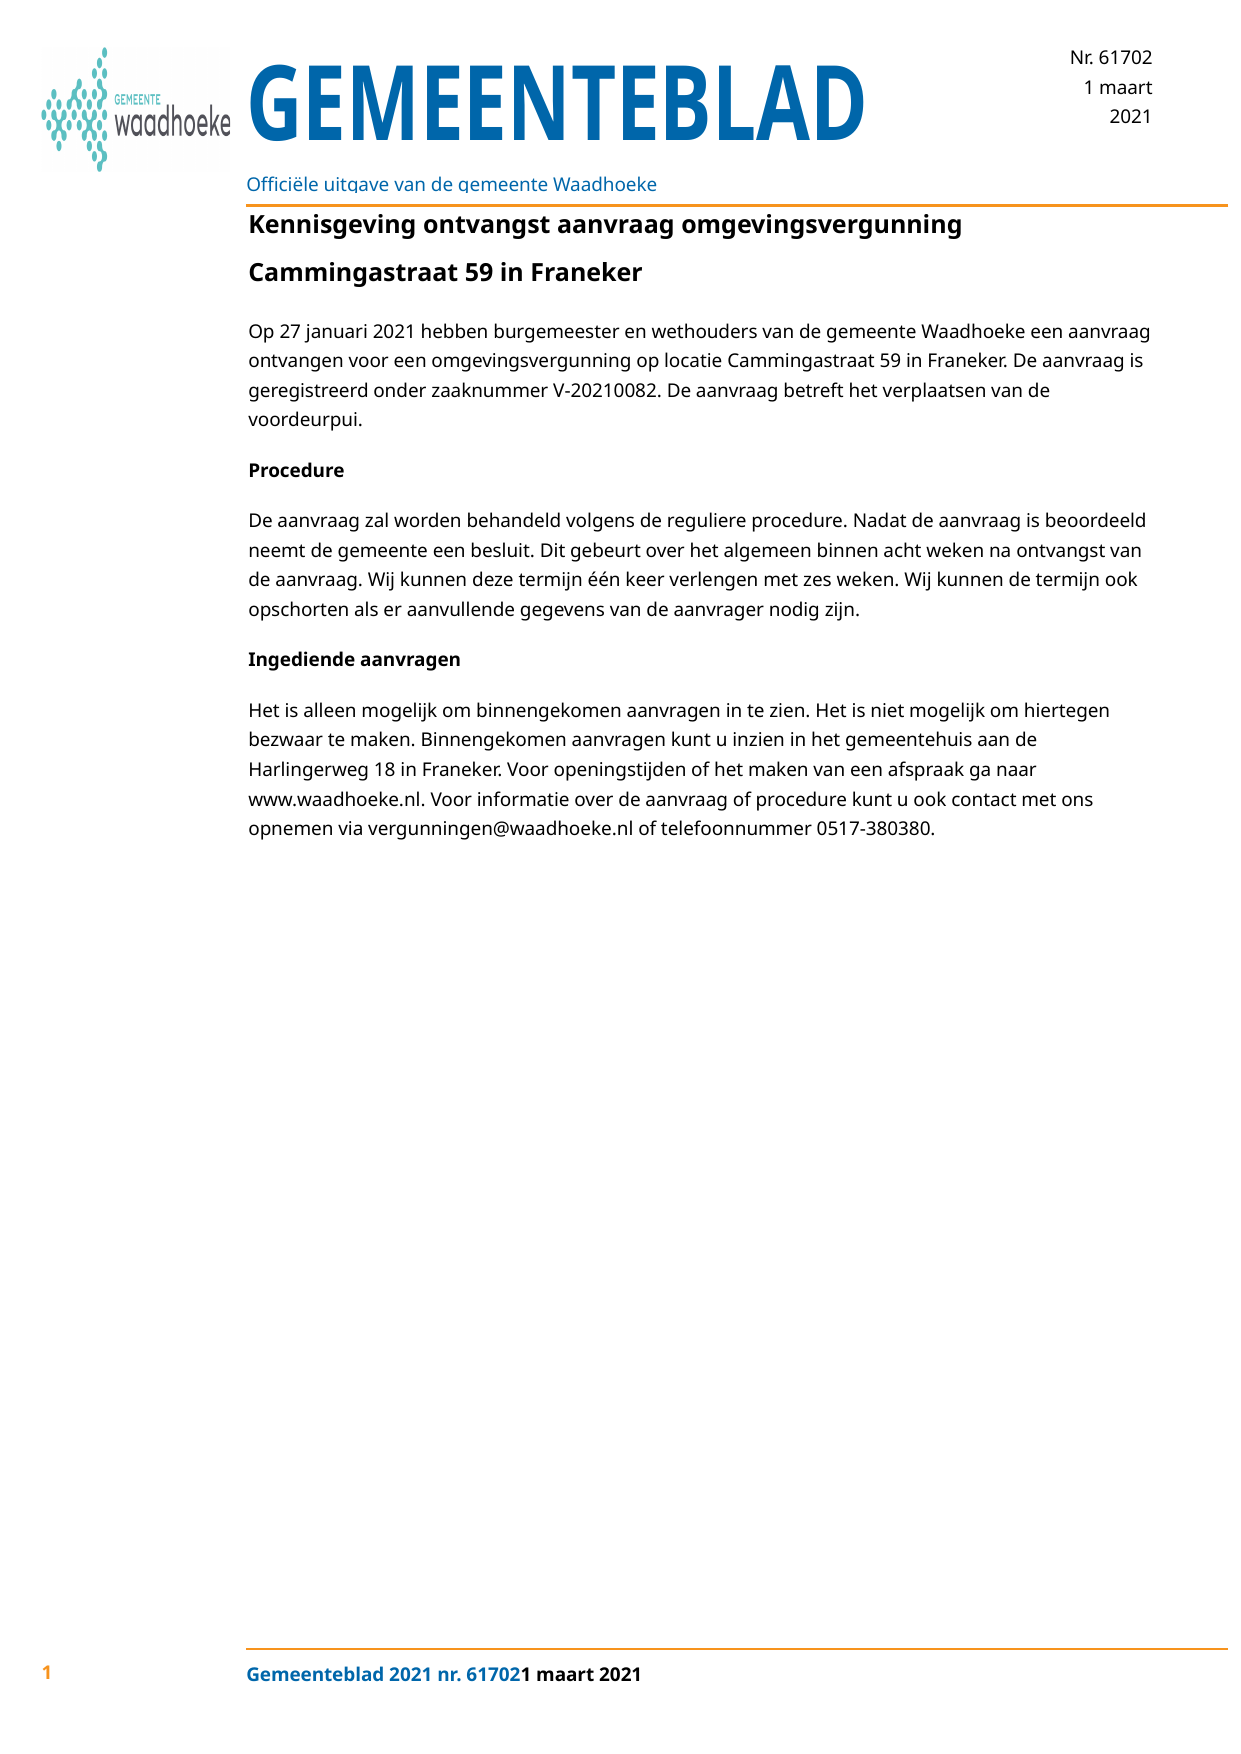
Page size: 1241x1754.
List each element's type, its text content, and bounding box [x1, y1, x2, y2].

text Kennisgeving ontvangst aanvraag omgevingsvergunning Cammingastraat 59 in Franeker [248, 207, 1152, 288]
text Het is alleen mogelijk om binnengekomen aanvragen in te zien. Het is niet mogelijk om hiertegen bezwaar te maken. Binnengekomen aanvragen kunt u inzien in het gemeentehuis aan de Harlingerweg 18 in Franeker. Voor openingstijden of het maken van een afspraak ga naar www.waadhoeke.nl. Voor informatie over de aanvraag of procedure kunt u ook contact met ons opnemen via vergunningen@waadhoeke.nl of telefoonnummer 0517-380380. [248, 697, 1152, 841]
picture [41, 47, 231, 172]
text Op 27 januari 2021 hebben burgemeester en wethouders van de gemeente Waadhoeke een aanvraag ontvangen voor een omgevingsvergunning op locatie Cammingastraat 59 in Franeker. De aanvraag is geregistreerd onder zaaknummer V-20210082. De aanvraag betreft het verplaatsen van de voordeurpui. [248, 318, 1152, 432]
text De aanvraag zal worden behandeld volgens de reguliere procedure. Nadat de aanvraag is beoordeeld neemt de gemeente een besluit. Dit gebeurt over het algemeen binnen acht weken na ontvangst van de aanvraag. Wij kunnen deze termijn één keer verlengen met zes weken. Wij kunnen de termijn ook opschorten als er aanvullende gegevens van de aanvrager nodig zijn. [248, 507, 1152, 622]
text Procedure [248, 457, 1152, 483]
text Ingediende aanvragen [248, 647, 1152, 672]
